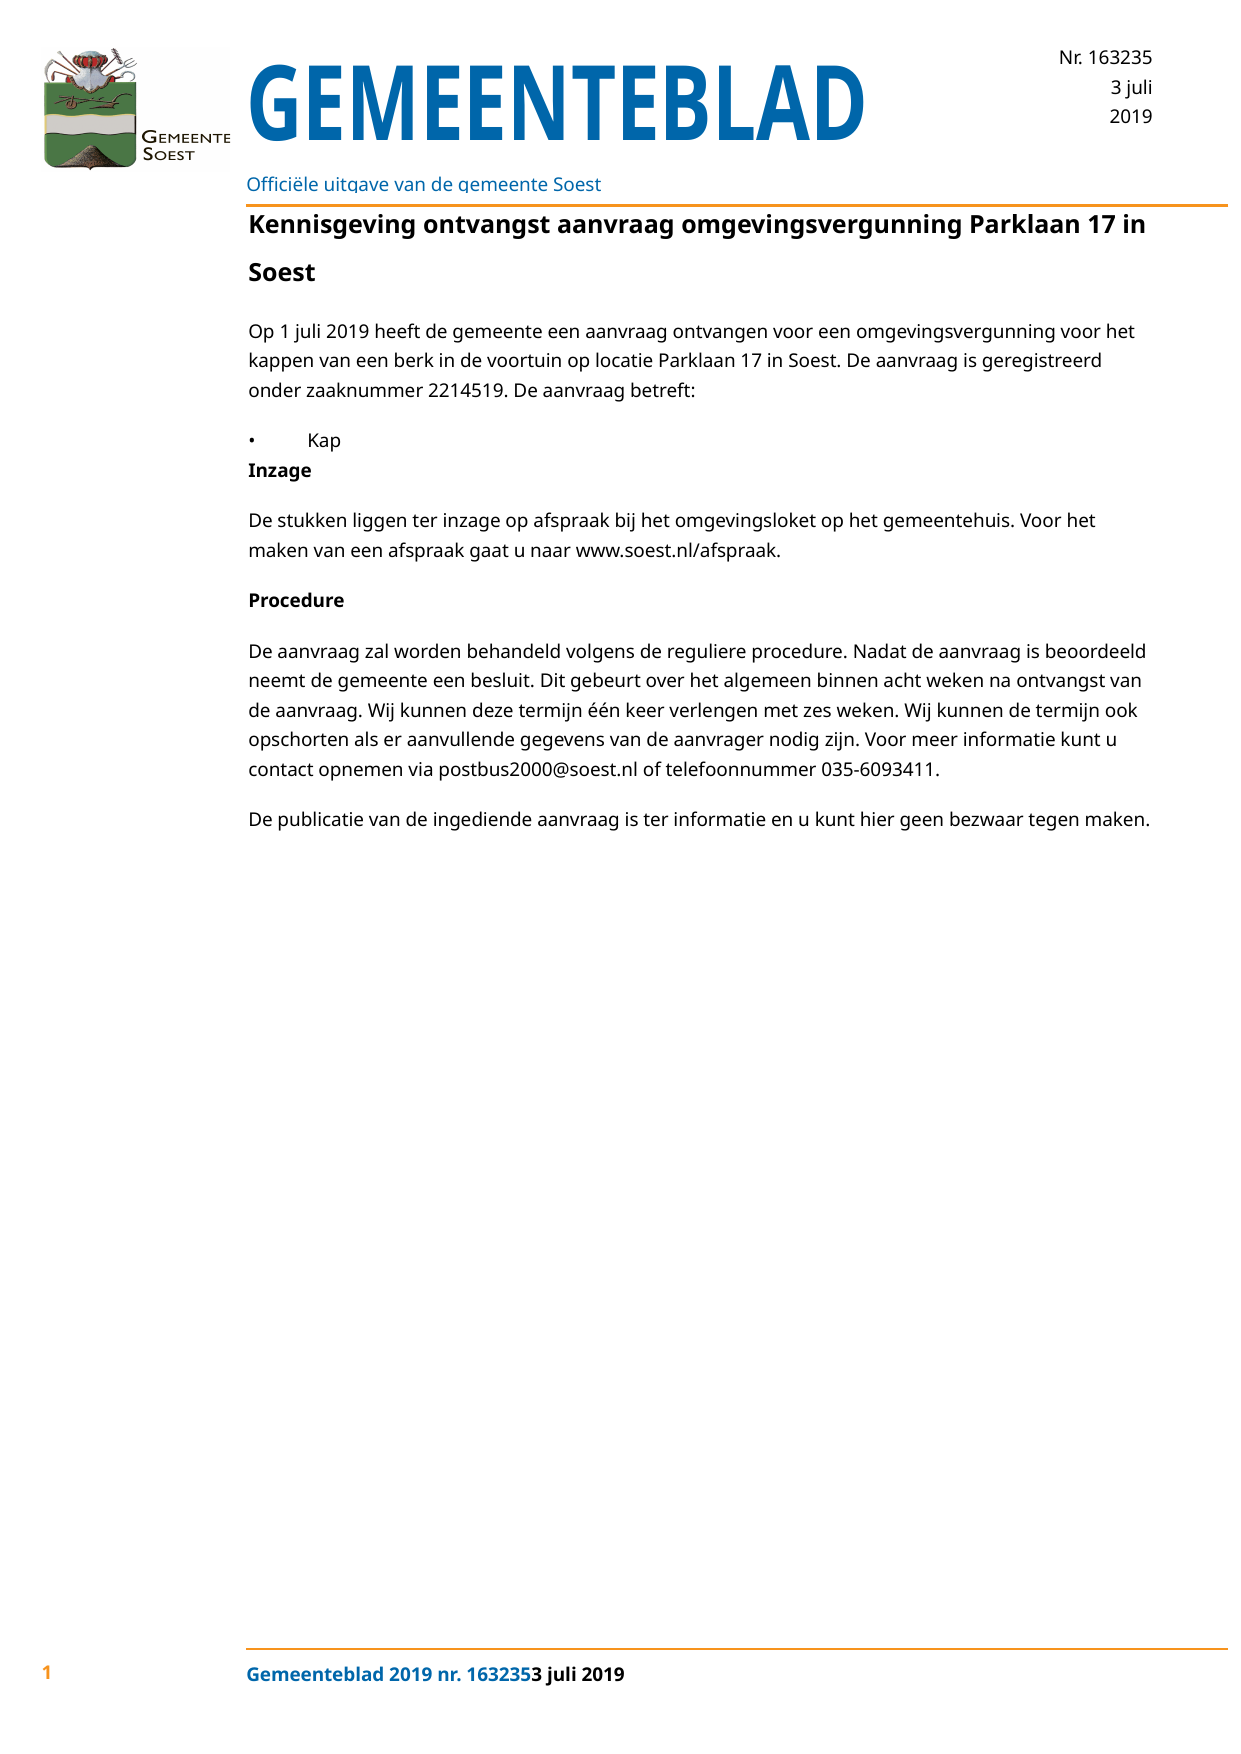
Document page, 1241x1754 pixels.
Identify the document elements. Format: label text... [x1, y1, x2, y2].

text De aanvraag zal worden behandeld volgens de reguliere procedure. Nadat de aanvraag is beoordeeld neemt de gemeente een besluit. Dit gebeurt over het algemeen binnen acht weken na ontvangst van de aanvraag. Wij kunnen deze termijn één keer verlengen met zes weken. Wij kunnen de termijn ook opschorten als er aanvullende gegevens van de aanvrager nodig zijn. Voor meer informatie kunt u contact opnemen via postbus2000@soest.nl of telefoonnummer 035-6093411. [248, 638, 1152, 782]
text Procedure [248, 587, 1152, 613]
text Kennisgeving ontvangst aanvraag omgevingsvergunning Parklaan 17 in Soest [248, 207, 1152, 288]
picture [41, 47, 231, 172]
text Op 1 juli 2019 heeft de gemeente een aanvraag ontvangen voor een omgevingsvergunning voor het kappen van een berk in de voortuin op locatie Parklaan 17 in Soest. De aanvraag is geregistreerd onder zaaknummer 2214519. De aanvraag betreft: [248, 318, 1152, 403]
text Inzage [248, 457, 1152, 483]
text De publicatie van de ingediende aanvraag is ter informatie en u kunt hier geen bezwaar tegen maken. [248, 807, 1152, 832]
list Kap [248, 427, 1152, 453]
text De stukken liggen ter inzage op afspraak bij het omgevingsloket op het gemeentehuis. Voor het maken van een afspraak gaat u naar www.soest.nl/afspraak. [248, 507, 1152, 563]
